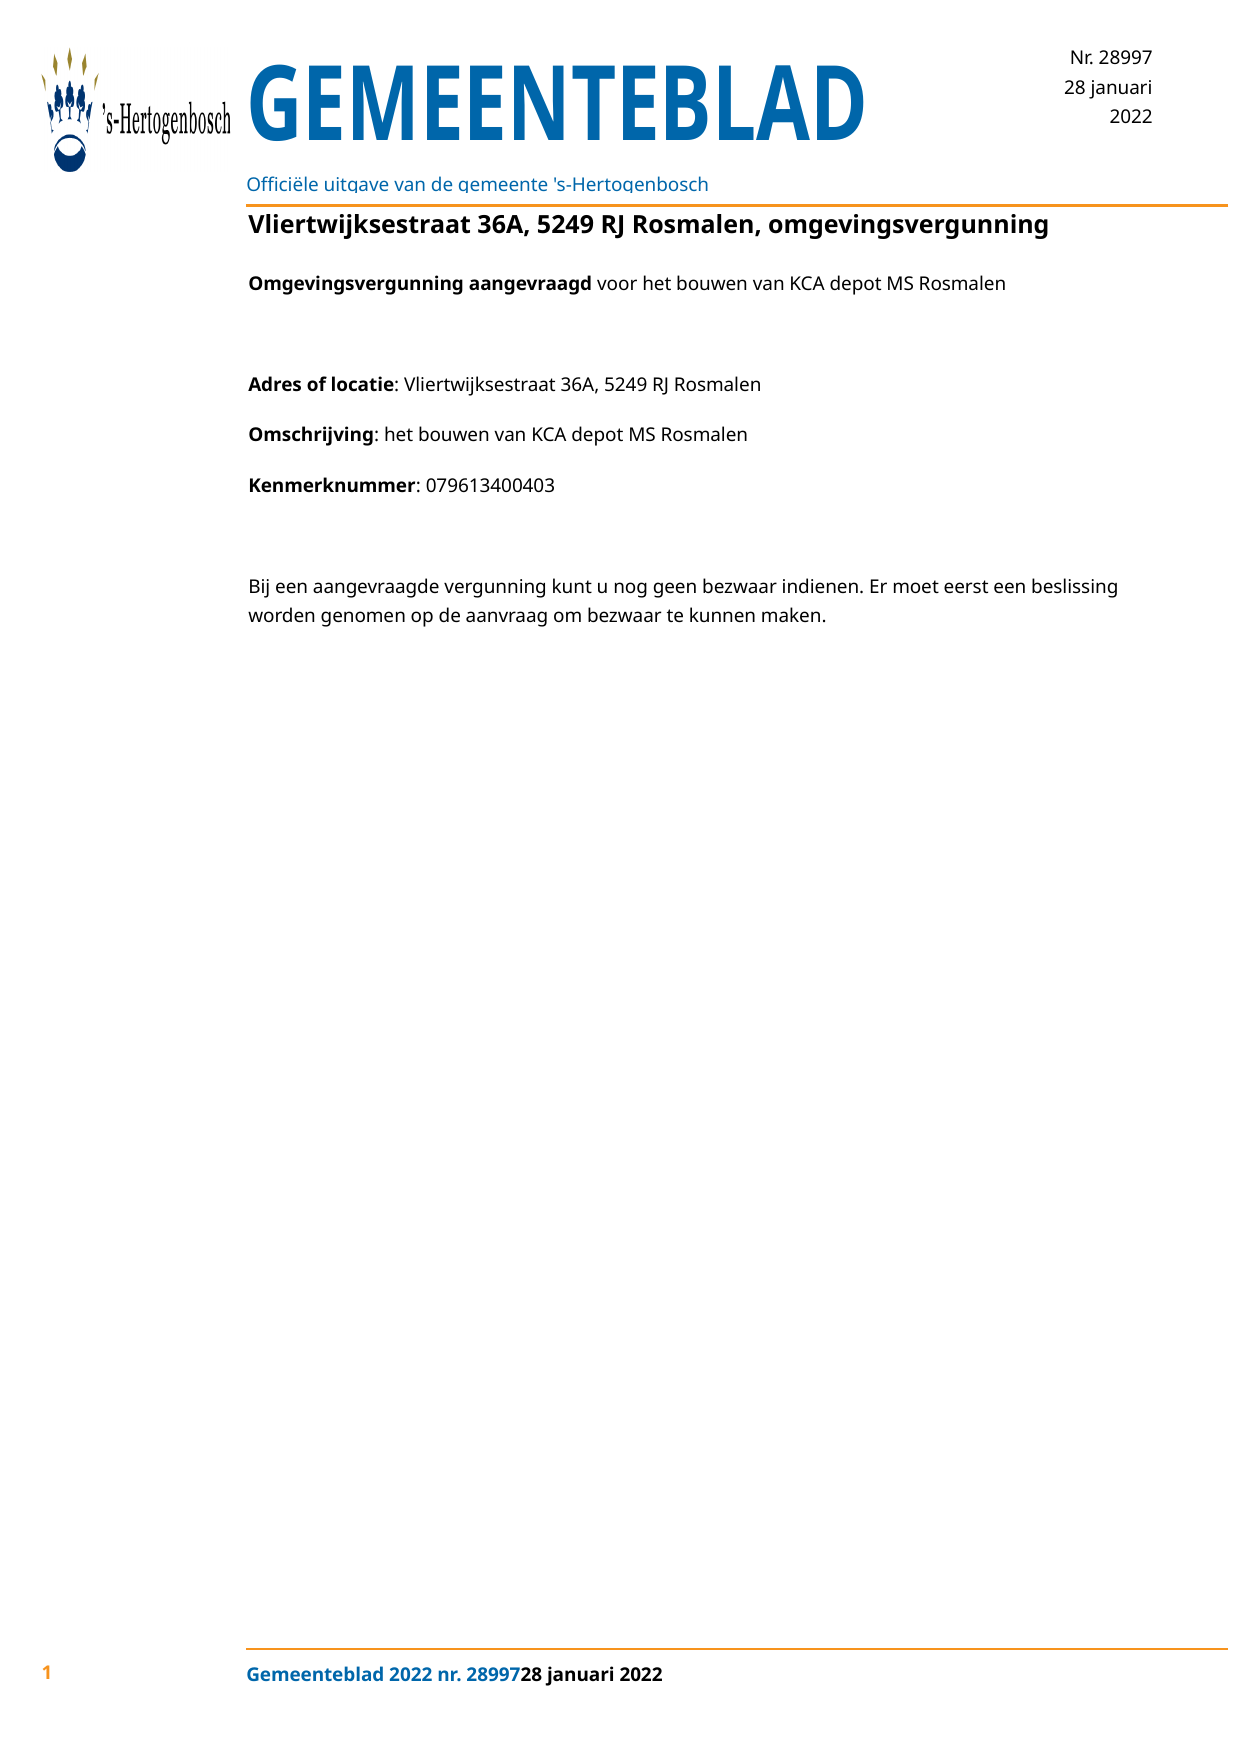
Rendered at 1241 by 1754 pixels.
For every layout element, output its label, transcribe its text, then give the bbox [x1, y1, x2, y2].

text Omgevingsvergunning aangevraagd voor het bouwen van KCA depot MS Rosmalen [248, 270, 1152, 296]
text Vliertwijksestraat 36A, 5249 RJ Rosmalen, omgevingsvergunning [248, 207, 1152, 241]
text Adres of locatie: Vliertwijksestraat 36A, 5249 RJ Rosmalen [248, 371, 1152, 397]
picture [41, 47, 231, 172]
text Kenmerknummer: 079613400403 [248, 472, 1152, 498]
text Omschrijving: het bouwen van KCA depot MS Rosmalen [248, 422, 1152, 447]
text Bij een aangevraagde vergunning kunt u nog geen bezwaar indienen. Er moet eerst een beslissing worden genomen op de aanvraag om bezwaar te kunnen maken. [248, 573, 1152, 628]
